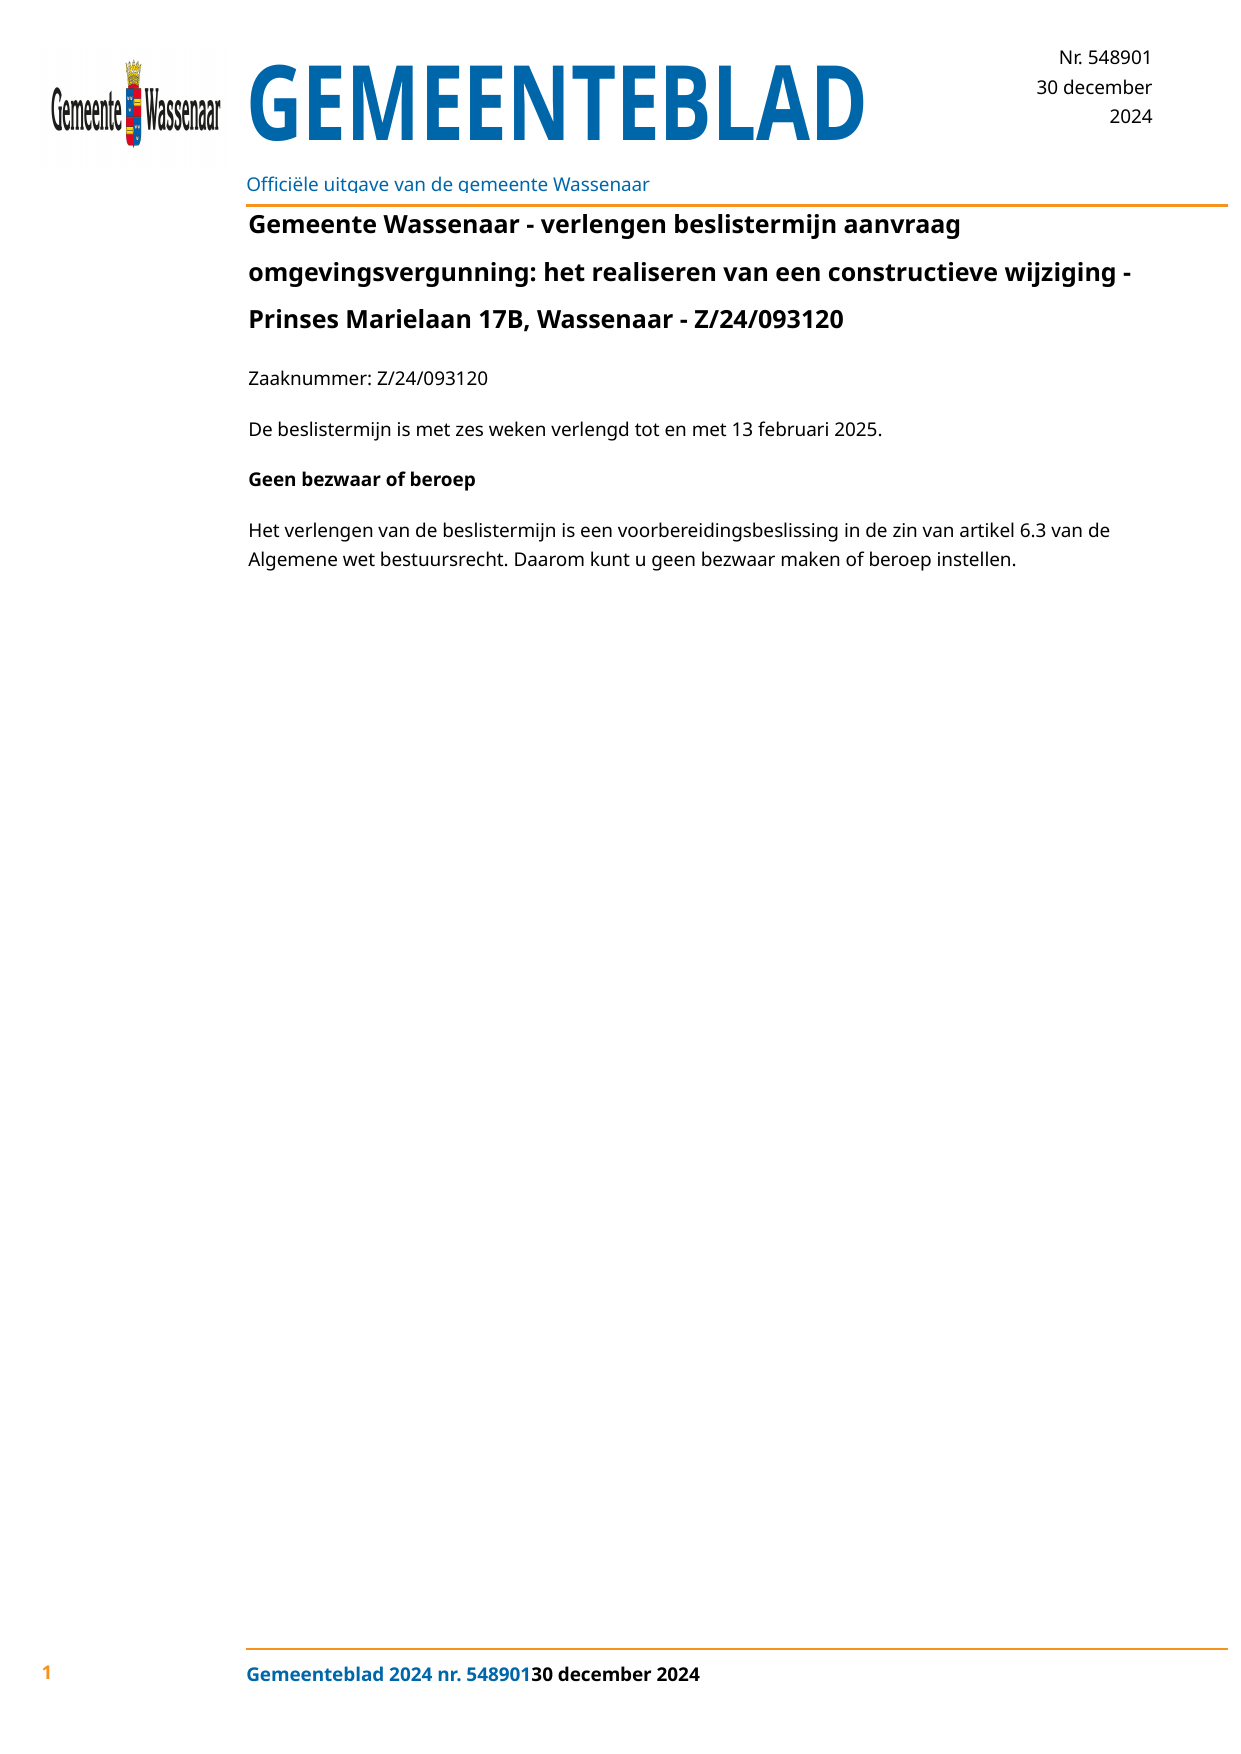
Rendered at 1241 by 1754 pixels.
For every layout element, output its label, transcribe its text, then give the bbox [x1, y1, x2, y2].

text De beslistermijn is met zes weken verlengd tot en met 13 februari 2025. [248, 416, 1152, 442]
text Het verlengen van de beslistermijn is een voorbereidingsbeslissing in de zin van artikel 6.3 van de Algemene wet bestuursrecht. Daarom kunt u geen bezwaar maken of beroep instellen. [248, 517, 1152, 572]
text Geen bezwaar of beroep [248, 466, 1152, 492]
text Gemeente Wassenaar - verlengen beslistermijn aanvraag omgevingsvergunning: het realiseren van een constructieve wijziging - Prinses Marielaan 17B, Wassenaar - Z/24/093120 [248, 207, 1152, 336]
text Zaaknummer: Z/24/093120 [248, 366, 1152, 391]
picture [41, 47, 231, 172]
